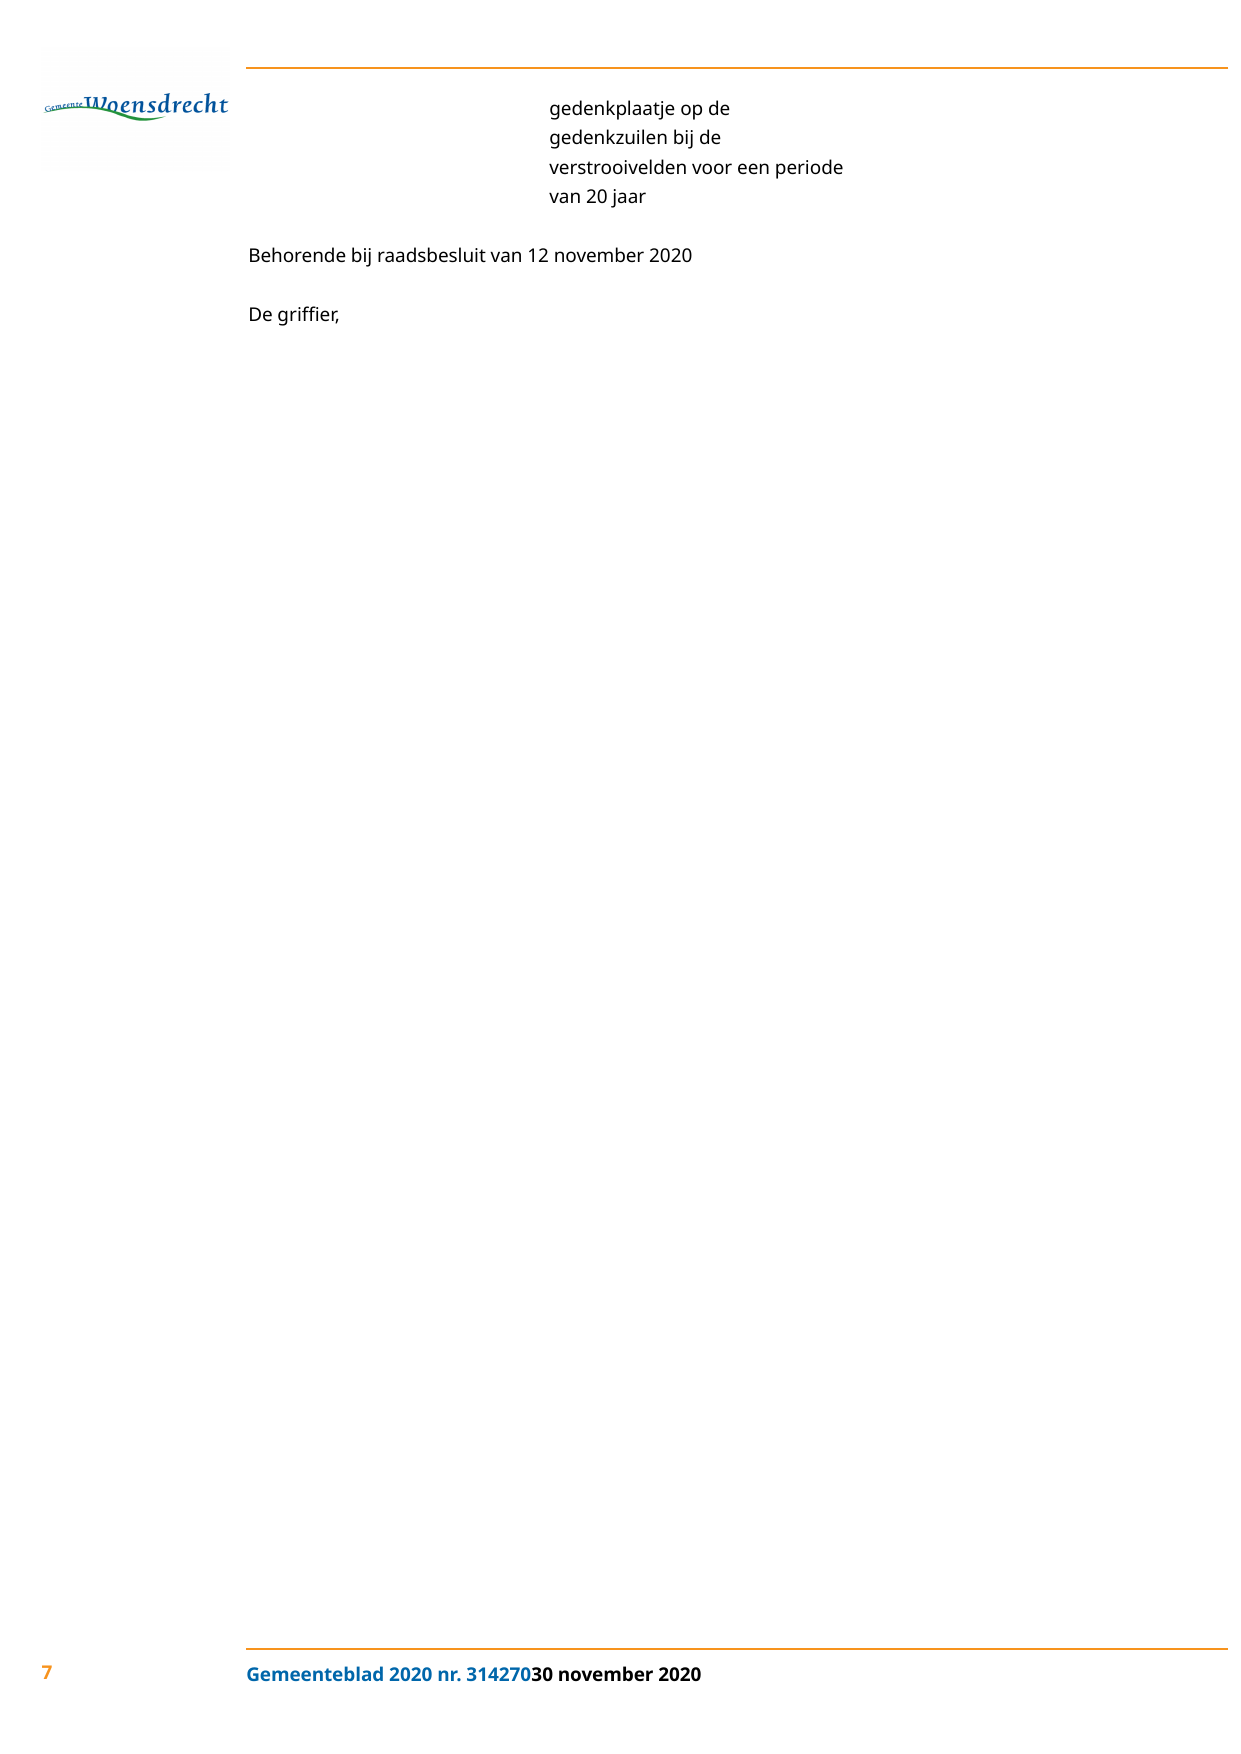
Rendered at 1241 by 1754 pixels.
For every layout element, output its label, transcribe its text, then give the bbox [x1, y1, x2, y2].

table_cell gedenkplaatje op de gedenkzuilen bij de verstrooivelden voor een periode van 20 jaar [549, 95, 850, 209]
text Behorende bij raadsbesluit van 12 november 2020 [248, 242, 1152, 268]
text De griffier, [248, 301, 1152, 327]
table_cell [248, 95, 549, 209]
picture [41, 47, 231, 172]
table_cell [850, 95, 1152, 209]
